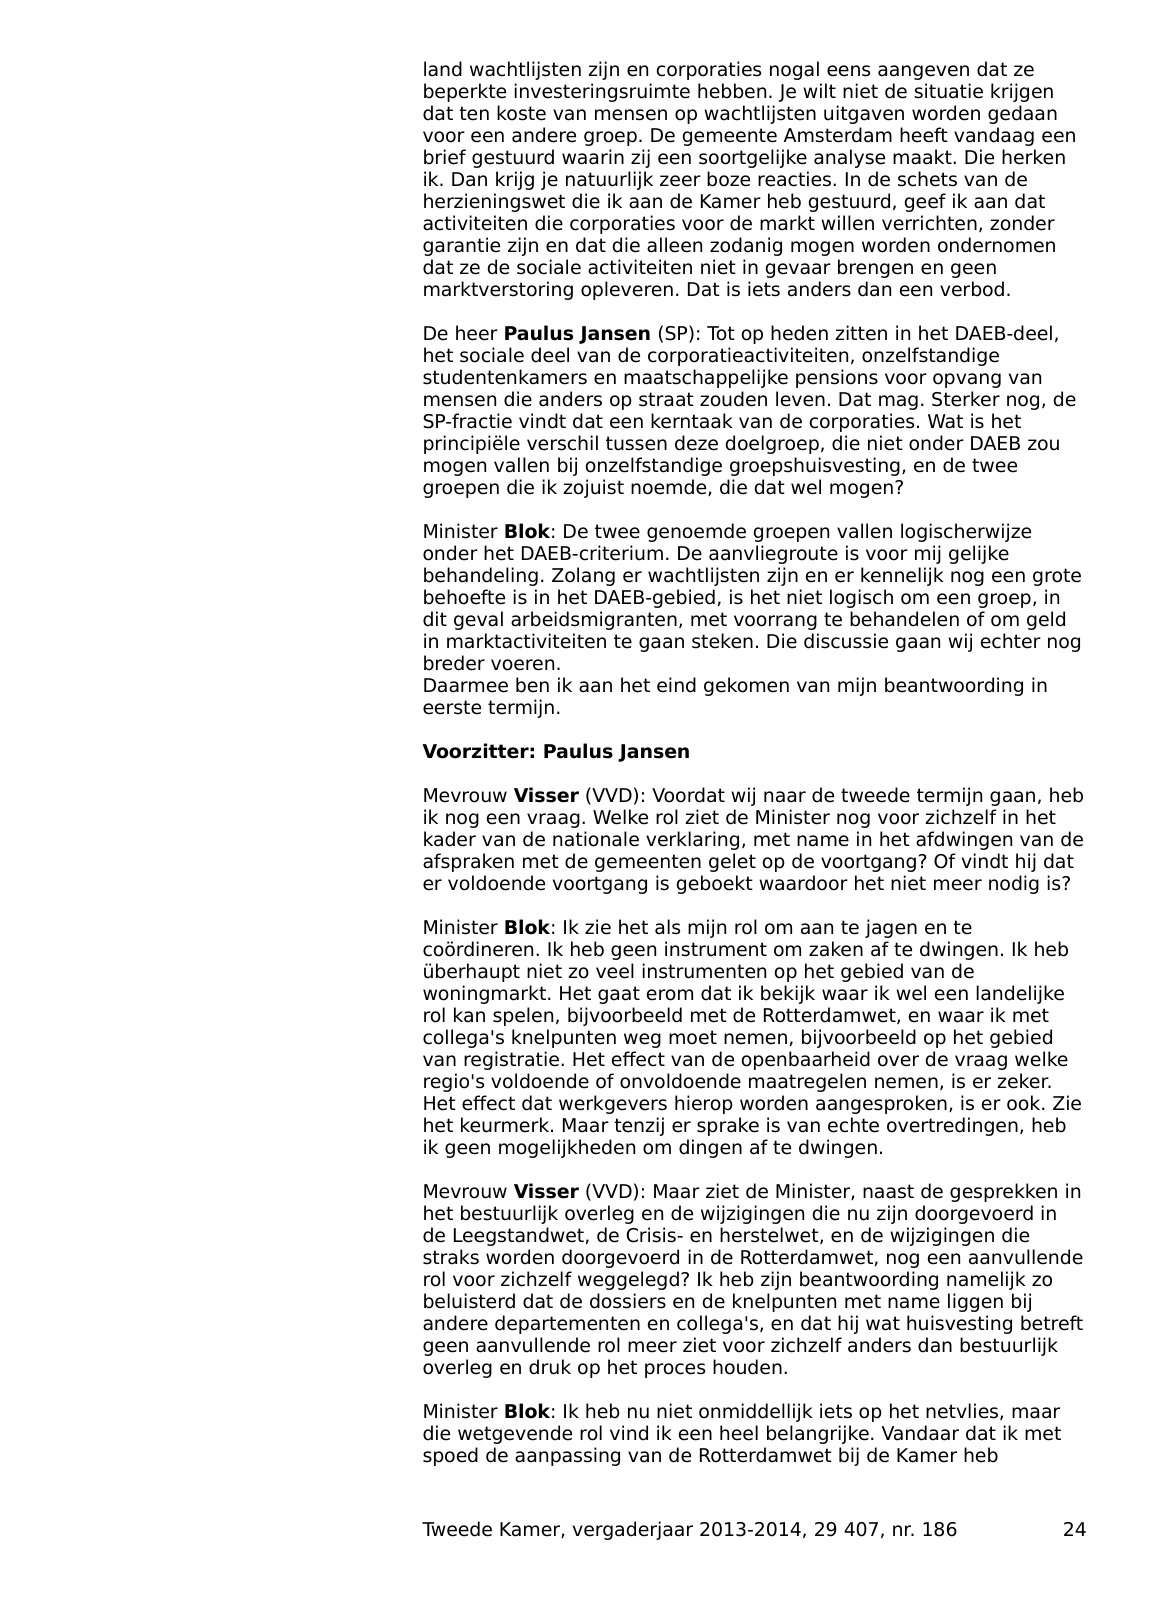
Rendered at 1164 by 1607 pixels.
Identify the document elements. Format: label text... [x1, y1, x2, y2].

text De heer Paulus Jansen (SP): Tot op heden zitten in het DAEB-deel, het sociale deel van de corporatieactiviteiten, onzelfstandige studentenkamers en maatschappelijke pensions voor opvang van mensen die anders op straat zouden leven. Dat mag. Sterker nog, de SP-fractie vindt dat een kerntaak van de corporaties. Wat is het principiële verschil tussen deze doelgroep, die niet onder DAEB zou mogen vallen bij onzelfstandige groepshuisvesting, en de twee groepen die ik zojuist noemde, die dat wel mogen? [422, 323, 1087, 499]
text Mevrouw Visser (VVD): Maar ziet de Minister, naast de gesprekken in het bestuurlijk overleg en de wijzigingen die nu zijn doorgevoerd in de Leegstandwet, de Crisis- en herstelwet, en de wijzigingen die straks worden doorgevoerd in de Rotterdamwet, nog een aanvullende rol voor zichzelf weggelegd? Ik heb zijn beantwoording namelijk zo beluisterd dat de dossiers en de knelpunten met name liggen bij andere departementen en collega's, en dat hij wat huisvesting betreft geen aanvullende rol meer ziet voor zichzelf anders dan bestuurlijk overleg en druk op het proces houden. [422, 1181, 1087, 1379]
subtitle Voorzitter: Paulus Jansen [422, 741, 1087, 763]
text land wachtlijsten zijn en corporaties nogal eens aangeven dat ze beperkte investeringsruimte hebben. Je wilt niet de situatie krijgen dat ten koste van mensen op wachtlijsten uitgaven worden gedaan voor een andere groep. De gemeente Amsterdam heeft vandaag een brief gestuurd waarin zij een soortgelijke analyse maakt. Die herken ik. Dan krijg je natuurlijk zeer boze reacties. In de schets van de herzieningswet die ik aan de Kamer heb gestuurd, geef ik aan dat activiteiten die corporaties voor de markt willen verrichten, zonder garantie zijn en dat die alleen zodanig mogen worden ondernomen dat ze de sociale activiteiten niet in gevaar brengen en geen marktverstoring opleveren. Dat is iets anders dan een verbod. [422, 59, 1087, 301]
text Daarmee ben ik aan het eind gekomen van mijn beantwoording in eerste termijn. [422, 675, 1087, 719]
text Minister Blok: Ik heb nu niet onmiddellijk iets op het netvlies, maar die wetgevende rol vind ik een heel belangrijke. Vandaar dat ik met spoed de aanpassing van de Rotterdamwet bij de Kamer heb [422, 1401, 1087, 1467]
text Minister Blok: Ik zie het als mijn rol om aan te jagen en te coördineren. Ik heb geen instrument om zaken af te dwingen. Ik heb überhaupt niet zo veel instrumenten op het gebied van de woningmarkt. Het gaat erom dat ik bekijk waar ik wel een landelijke rol kan spelen, bijvoorbeeld met de Rotterdamwet, en waar ik met collega's knelpunten weg moet nemen, bijvoorbeeld op het gebied van registratie. Het effect van de openbaarheid over de vraag welke regio's voldoende of onvoldoende maatregelen nemen, is er zeker. Het effect dat werkgevers hierop worden aangesproken, is er ook. Zie het keurmerk. Maar tenzij er sprake is van echte overtredingen, heb ik geen mogelijkheden om dingen af te dwingen. [422, 917, 1087, 1159]
text Mevrouw Visser (VVD): Voordat wij naar de tweede termijn gaan, heb ik nog een vraag. Welke rol ziet de Minister nog voor zichzelf in het kader van de nationale verklaring, met name in het afdwingen van de afspraken met de gemeenten gelet op de voortgang? Of vindt hij dat er voldoende voortgang is geboekt waardoor het niet meer nodig is? [422, 785, 1087, 895]
text Minister Blok: De twee genoemde groepen vallen logischerwijze onder het DAEB-criterium. De aanvliegroute is voor mij gelijke behandeling. Zolang er wachtlijsten zijn en er kennelijk nog een grote behoefte is in het DAEB-gebied, is het niet logisch om een groep, in dit geval arbeidsmigranten, met voorrang te behandelen of om geld in marktactiviteiten te gaan steken. Die discussie gaan wij echter nog breder voeren. [422, 521, 1087, 675]
